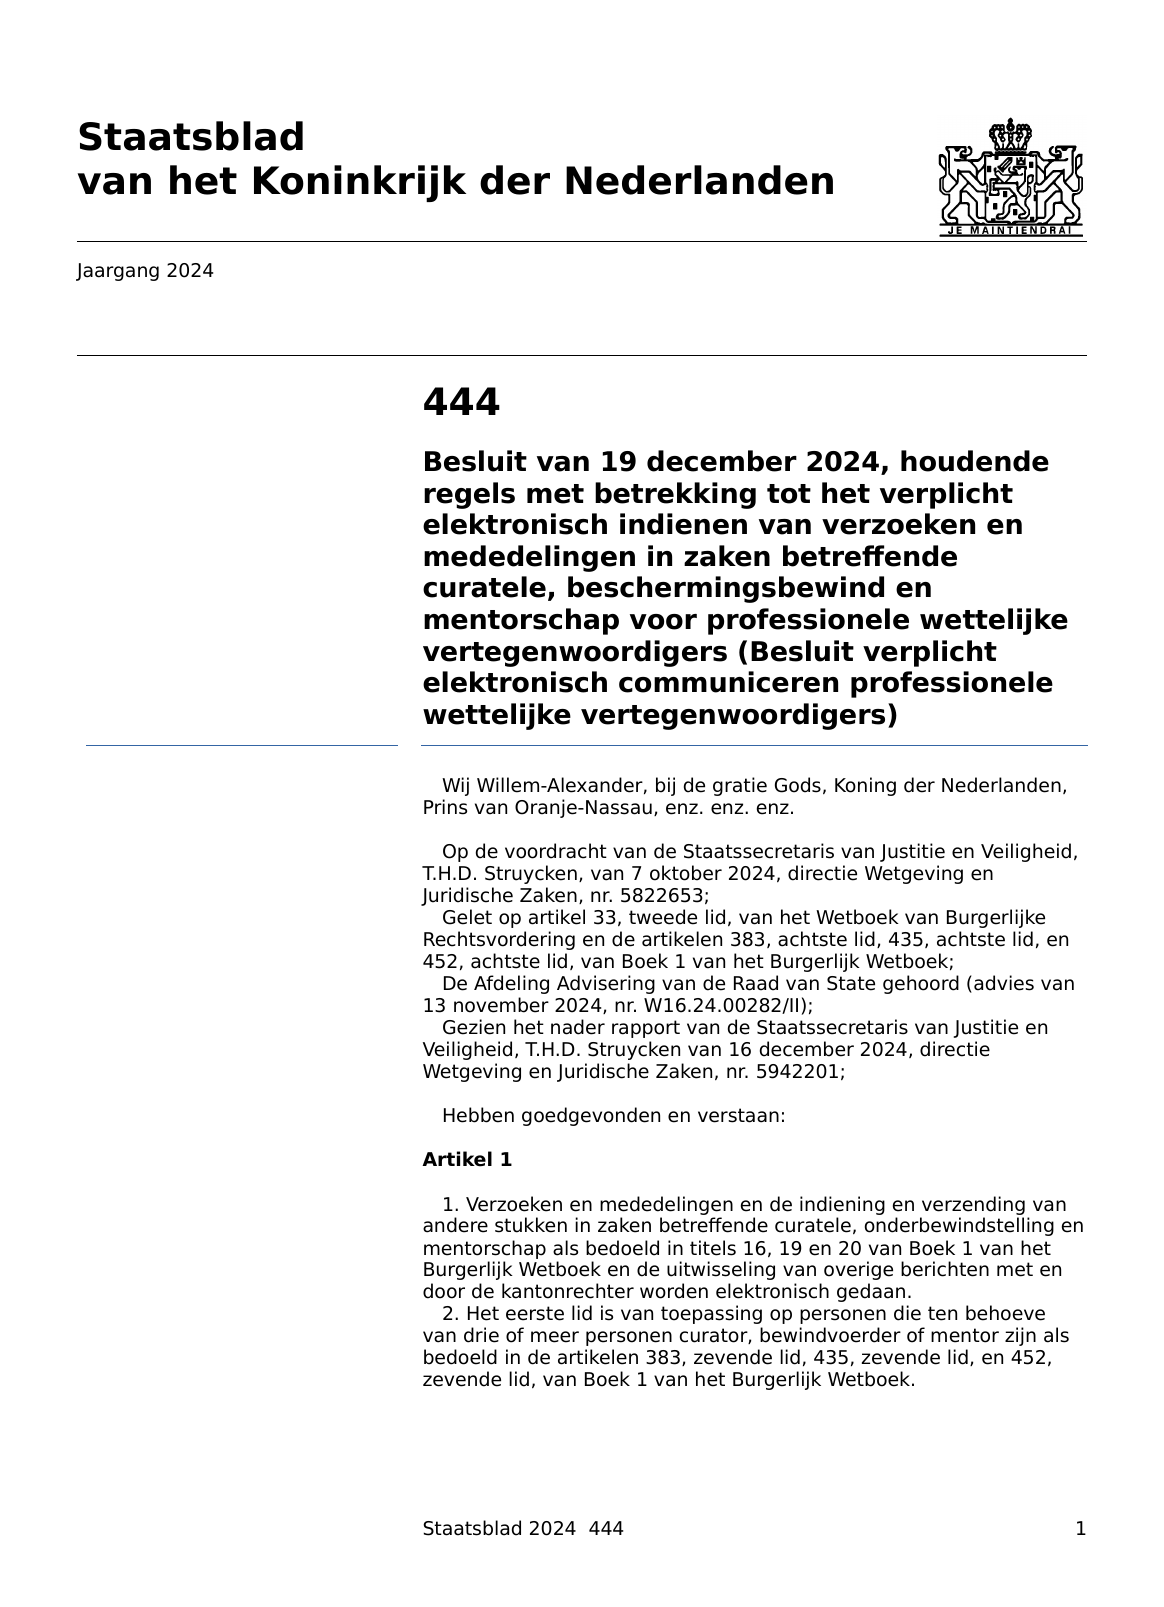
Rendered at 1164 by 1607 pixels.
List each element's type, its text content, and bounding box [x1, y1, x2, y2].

text Gelet op artikel 33, tweede lid, van het Wetboek van Burgerlijke Rechtsvordering en de artikelen 383, achtste lid, 435, achtste lid, en 452, achtste lid, van Boek 1 van het Burgerlijk Wetboek; [422, 907, 1087, 973]
subtitle Artikel 1 [422, 1149, 1087, 1171]
table_cell Jaargang 2024 [77, 242, 1087, 355]
picture [936, 115, 1087, 240]
text 1. Verzoeken en mededelingen en de indiening en verzending van andere stukken in zaken betreffende curatele, onderbewindstelling en mentorschap als bedoeld in titels 16, 19 en 20 van Boek 1 van het Burgerlijk Wetboek en de uitwisseling van overige berichten met en door de kantonrechter worden elektronisch gedaan. [422, 1193, 1087, 1303]
text Hebben goedgevonden en verstaan: [422, 1105, 1087, 1127]
table_header [886, 100, 1087, 241]
text De Afdeling Advisering van de Raad van State gehoord (advies van 13 november 2024, nr. W16.24.00282/II); [422, 973, 1087, 1017]
text Wij Willem-Alexander, bij de gratie Gods, Koning der Nederlanden, Prins van Oranje-Nassau, enz. enz. enz. [422, 775, 1087, 819]
text Op de voordracht van de Staatssecretaris van Justitie en Veiligheid, T.H.D. Struycken, van 7 oktober 2024, directie Wetgeving en Juridische Zaken, nr. 5822653; [422, 841, 1087, 907]
text 2. Het eerste lid is van toepassing op personen die ten behoeve van drie of meer personen curator, bewindvoerder of mentor zijn als bedoeld in de artikelen 383, zevende lid, 435, zevende lid, en 452, zevende lid, van Boek 1 van het Burgerlijk Wetboek. [422, 1303, 1087, 1391]
text Besluit van 19 december 2024, houdende regels met betrekking tot het verplicht elektronisch indienen van verzoeken en mededelingen in zaken betreffende curatele, beschermingsbewind en mentorschap voor professionele wettelijke vertegenwoordigers (Besluit verplicht elektronisch communiceren professionele wettelijke vertegenwoordigers) [422, 447, 1087, 731]
text Gezien het nader rapport van de Staatssecretaris van Justitie en Veiligheid, T.H.D. Struycken van 16 december 2024, directie Wetgeving en Juridische Zaken, nr. 5942201; [422, 1017, 1087, 1083]
table_header Staatsblad van het Koninkrijk der Nederlanden [77, 100, 886, 241]
subtitle 444 [422, 381, 1087, 424]
